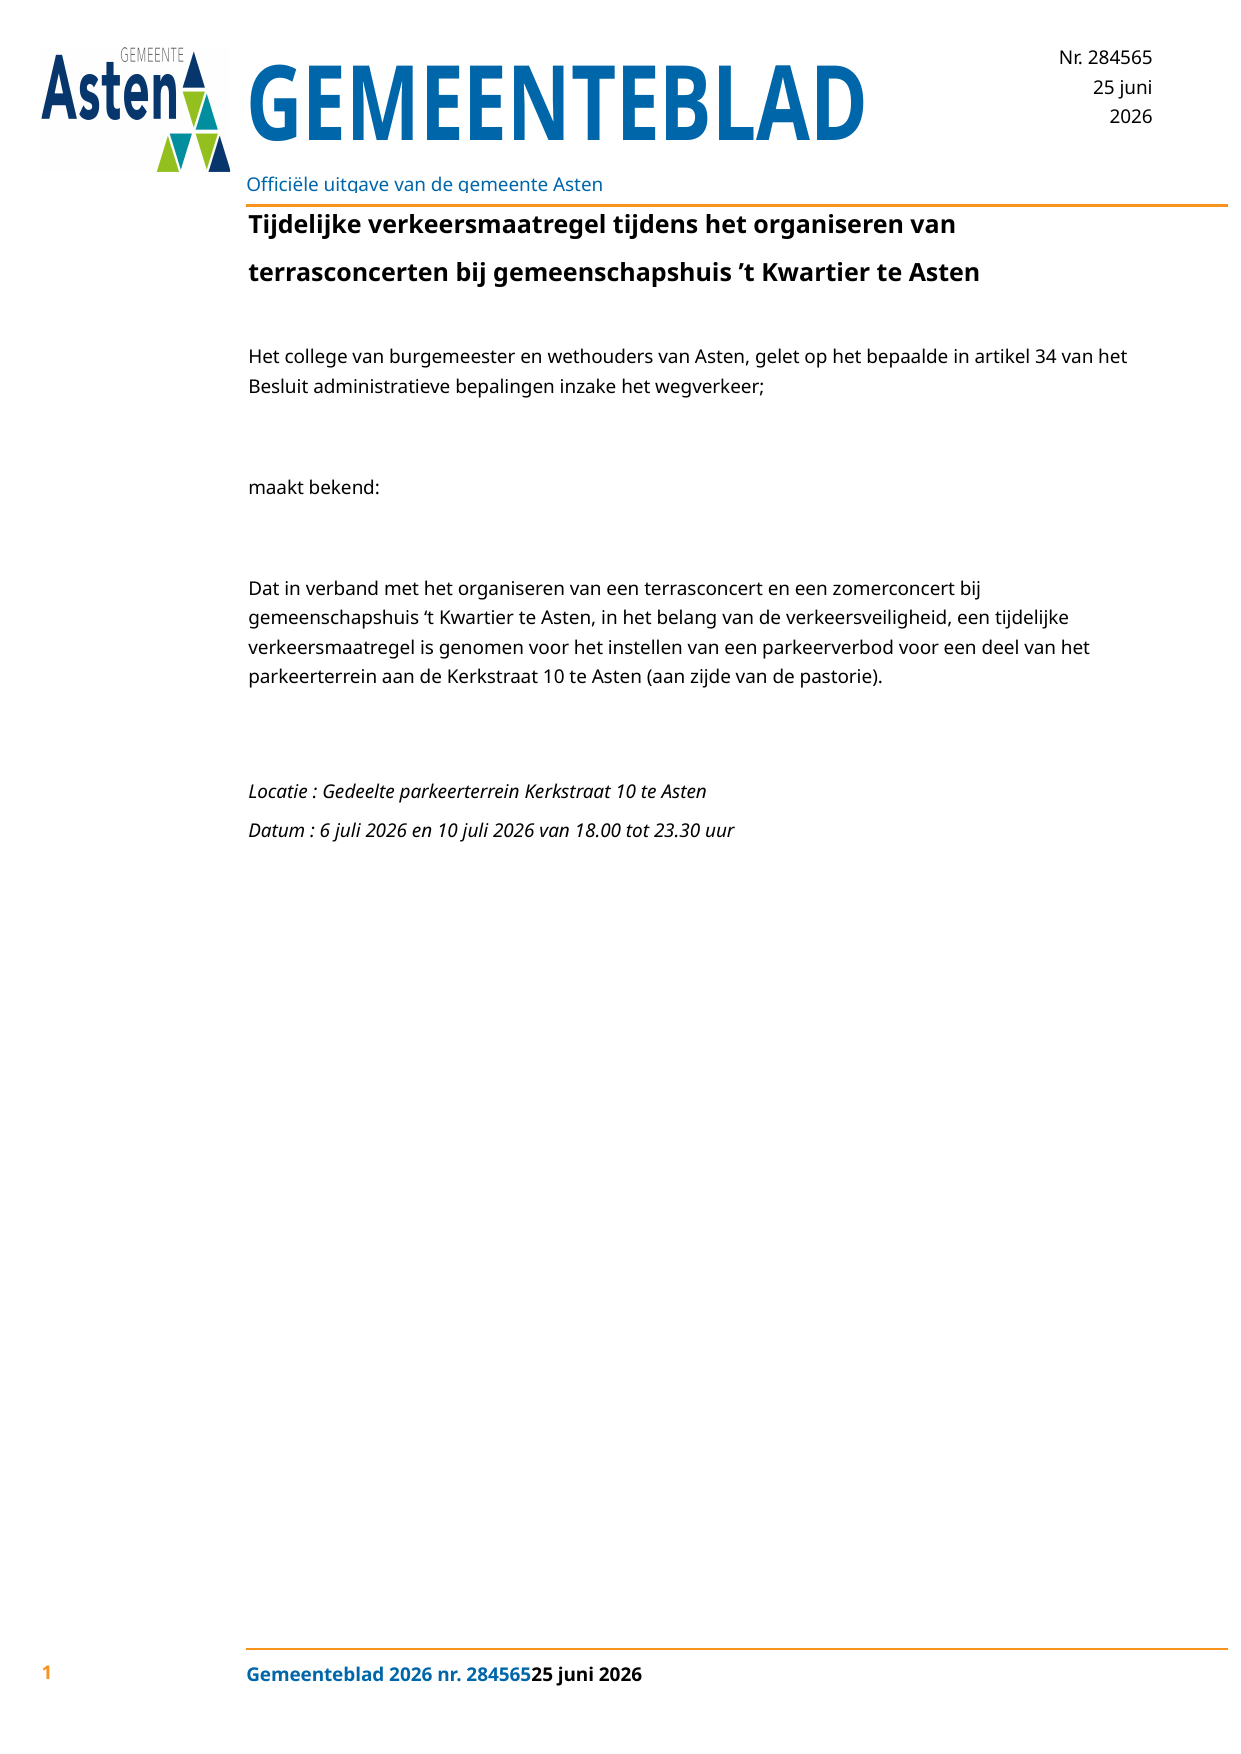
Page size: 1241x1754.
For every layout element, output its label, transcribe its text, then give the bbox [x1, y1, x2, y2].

text Tijdelijke verkeersmaatregel tijdens het organiseren van terrasconcerten bij gemeenschapshuis ’t Kwartier te Asten [248, 207, 1152, 288]
picture [41, 47, 231, 172]
text Het college van burgemeester en wethouders van Asten, gelet op het bepaalde in artikel 34 van het Besluit administratieve bepalingen inzake het wegverkeer; [248, 344, 1152, 399]
text Dat in verband met het organiseren van een terrasconcert en een zomerconcert bij gemeenschapshuis ‘t Kwartier te Asten, in het belang van de verkeersveiligheid, een tijdelijke verkeersmaatregel is genomen voor het instellen van een parkeerverbod voor een deel van het parkeerterrein aan de Kerkstraat 10 te Asten (aan zijde van de pastorie). [248, 575, 1152, 689]
text Locatie : Gedeelte parkeerterrein Kerkstraat 10 te Asten [248, 778, 1152, 804]
text Datum : 6 juli 2026 en 10 juli 2026 van 18.00 tot 23.30 uur [248, 817, 1152, 843]
text maakt bekend: [248, 474, 1152, 500]
